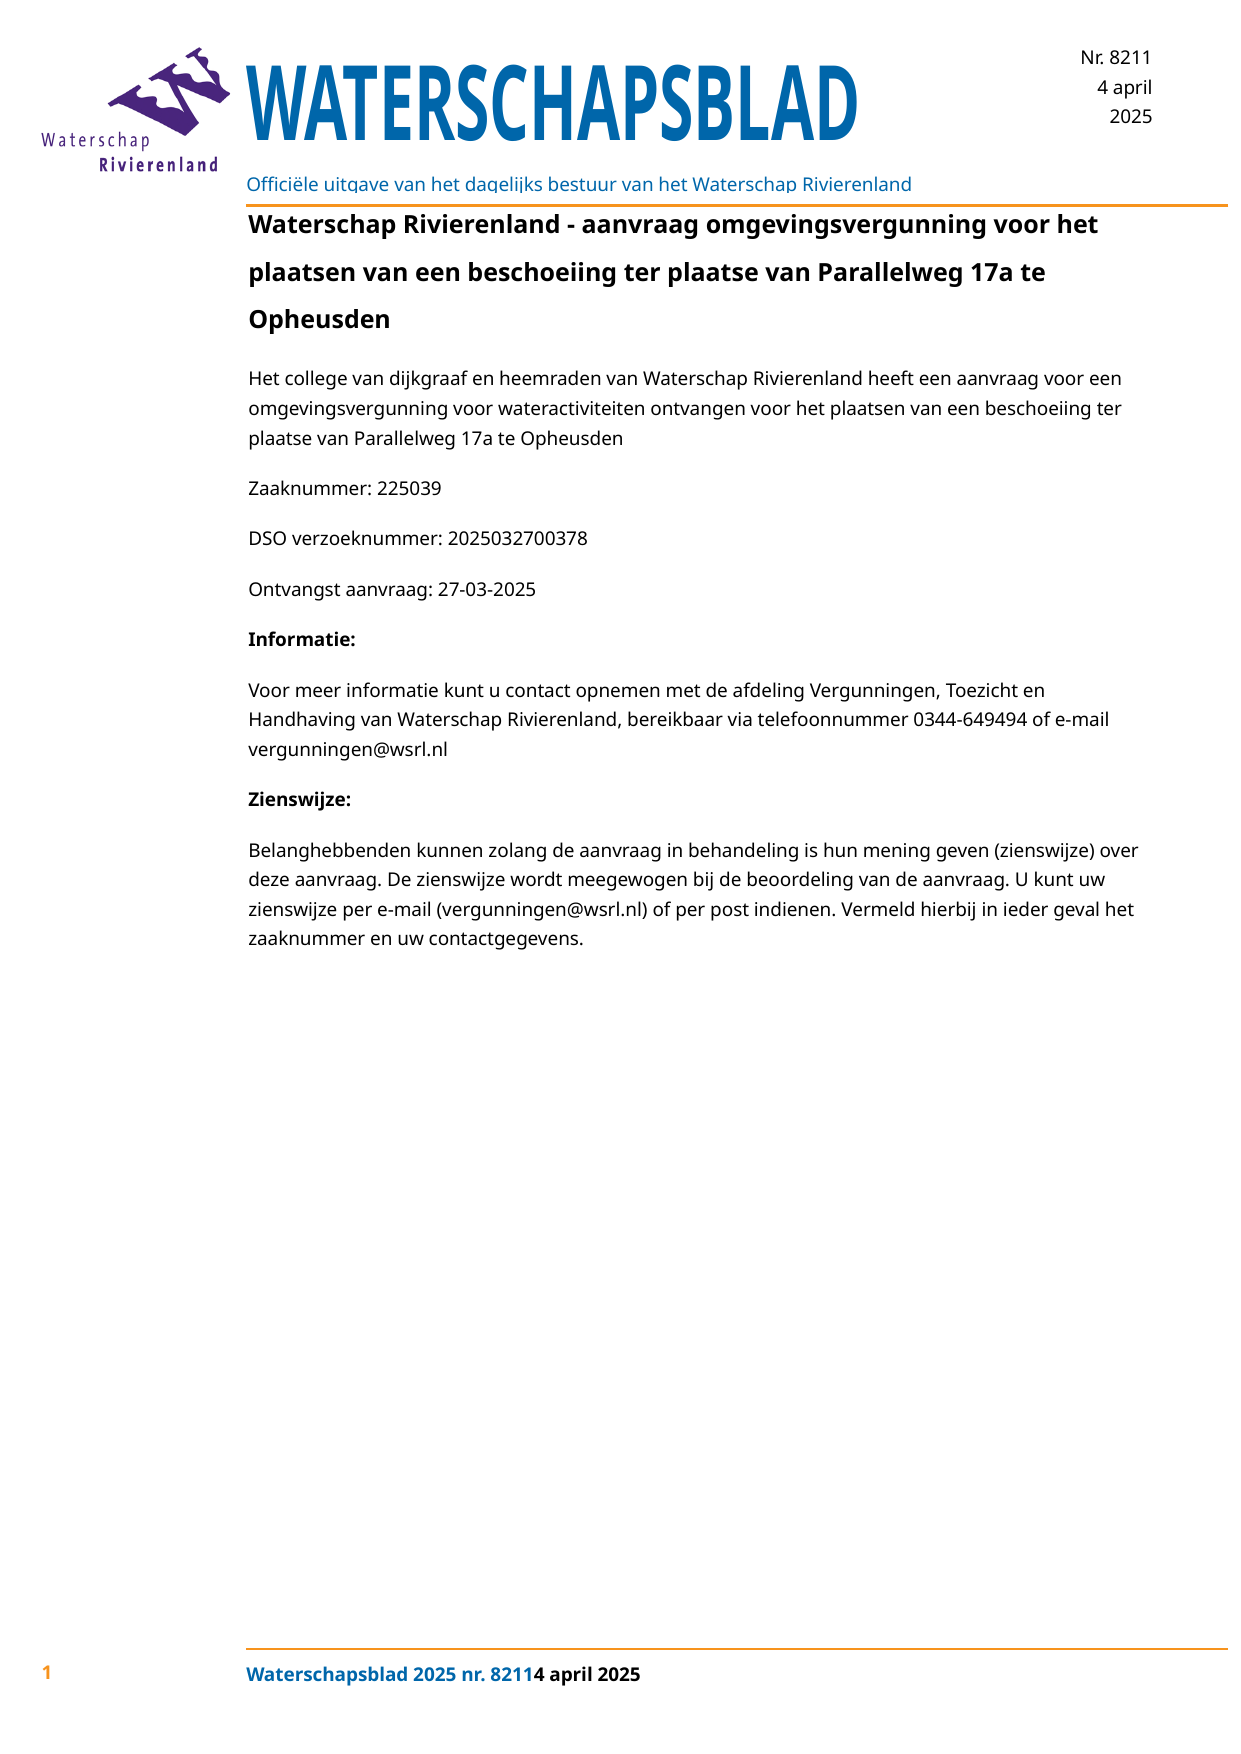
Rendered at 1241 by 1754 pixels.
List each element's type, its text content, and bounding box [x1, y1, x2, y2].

text Waterschap Rivierenland - aanvraag omgevingsvergunning voor het plaatsen van een beschoeiing ter plaatse van Parallelweg 17a te Opheusden [248, 207, 1152, 336]
picture [41, 47, 231, 172]
text Ontvangst aanvraag: 27-03-2025 [248, 576, 1152, 602]
text Zienswijze: [248, 786, 1152, 812]
text Het college van dijkgraaf en heemraden van Waterschap Rivierenland heeft een aanvraag voor een omgevingsvergunning voor wateractiviteiten ontvangen voor het plaatsen van een beschoeiing ter plaatse van Parallelweg 17a te Opheusden [248, 366, 1152, 450]
text Voor meer informatie kunt u contact opnemen met de afdeling Vergunningen, Toezicht en Handhaving van Waterschap Rivierenland, bereikbaar via telefoonnummer 0344-649494 of e-mail vergunningen@wsrl.nl [248, 677, 1152, 762]
text Belanghebbenden kunnen zolang de aanvraag in behandeling is hun mening geven (zienswijze) over deze aanvraag. De zienswijze wordt meegewogen bij de beoordeling van de aanvraag. U kunt uw zienswijze per e-mail (vergunningen@wsrl.nl) of per post indienen. Vermeld hierbij in ieder geval het zaaknummer en uw contactgegevens. [248, 837, 1152, 951]
text Zaaknummer: 225039 [248, 475, 1152, 501]
text DSO verzoeknummer: 2025032700378 [248, 526, 1152, 551]
text Informatie: [248, 626, 1152, 652]
